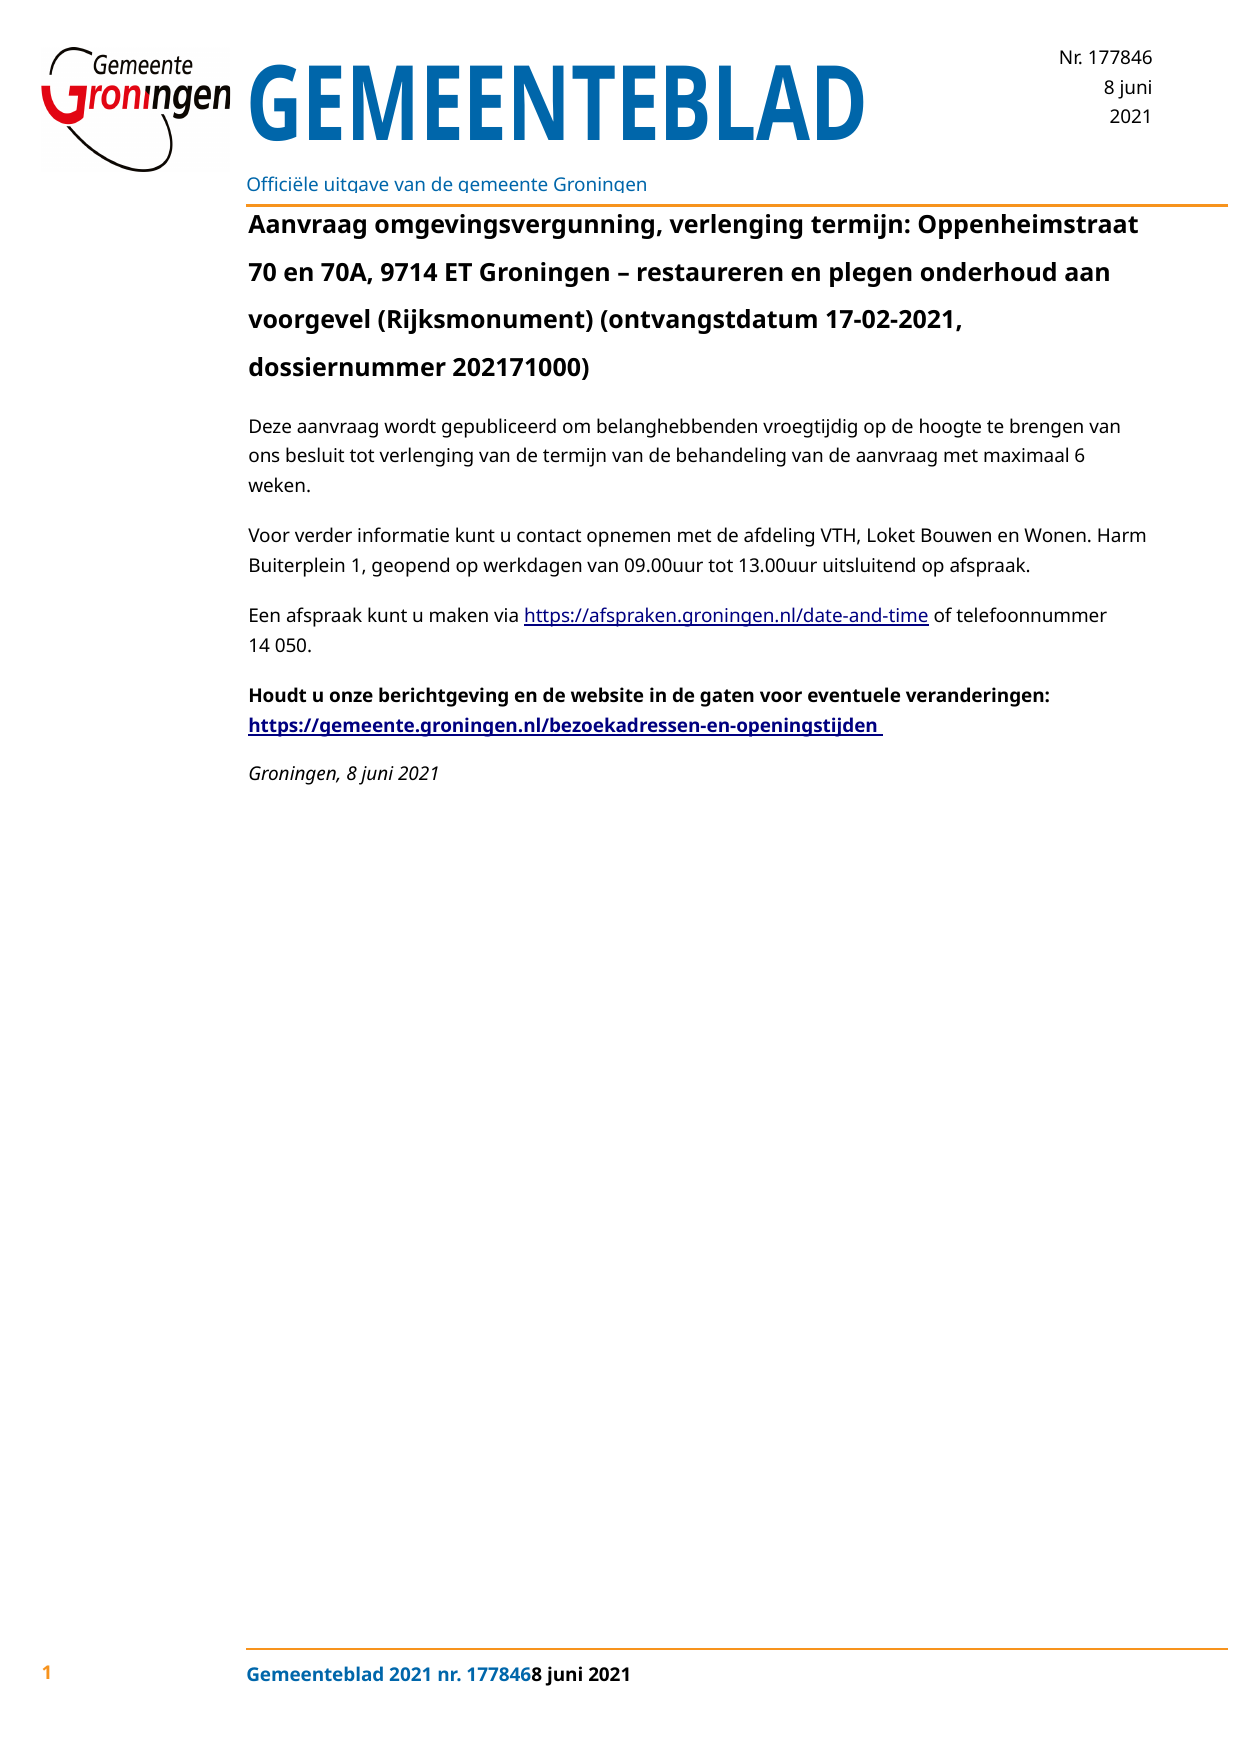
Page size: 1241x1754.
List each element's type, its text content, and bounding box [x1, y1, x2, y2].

text Groningen, 8 juni 2021 [248, 760, 1152, 786]
picture [41, 47, 231, 172]
text Houdt u onze berichtgeving en de website in de gaten voor eventuele veranderingen: https://gemeente.groningen.nl/bezoekadressen-en-openingstijden [248, 683, 1152, 738]
text Deze aanvraag wordt gepubliceerd om belanghebbenden vroegtijdig op de hoogte te brengen van ons besluit tot verlenging van de termijn van de behandeling van de aanvraag met maximaal 6 weken. [248, 413, 1152, 498]
text Een afspraak kunt u maken via https://afspraken.groningen.nl/date-and-time of telefoonnummer 14 050. [248, 603, 1152, 658]
text Aanvraag omgevingsvergunning, verlenging termijn: Oppenheimstraat 70 en 70A, 9714 ET Groningen – restaureren en plegen onderhoud aan voorgevel (Rijksmonument) (ontvangstdatum 17-02-2021, dossiernummer 202171000) [248, 207, 1152, 384]
text Voor verder informatie kunt u contact opnemen met de afdeling VTH, Loket Bouwen en Wonen. Harm Buiterplein 1, geopend op werkdagen van 09.00uur tot 13.00uur uitsluitend op afspraak. [248, 523, 1152, 578]
